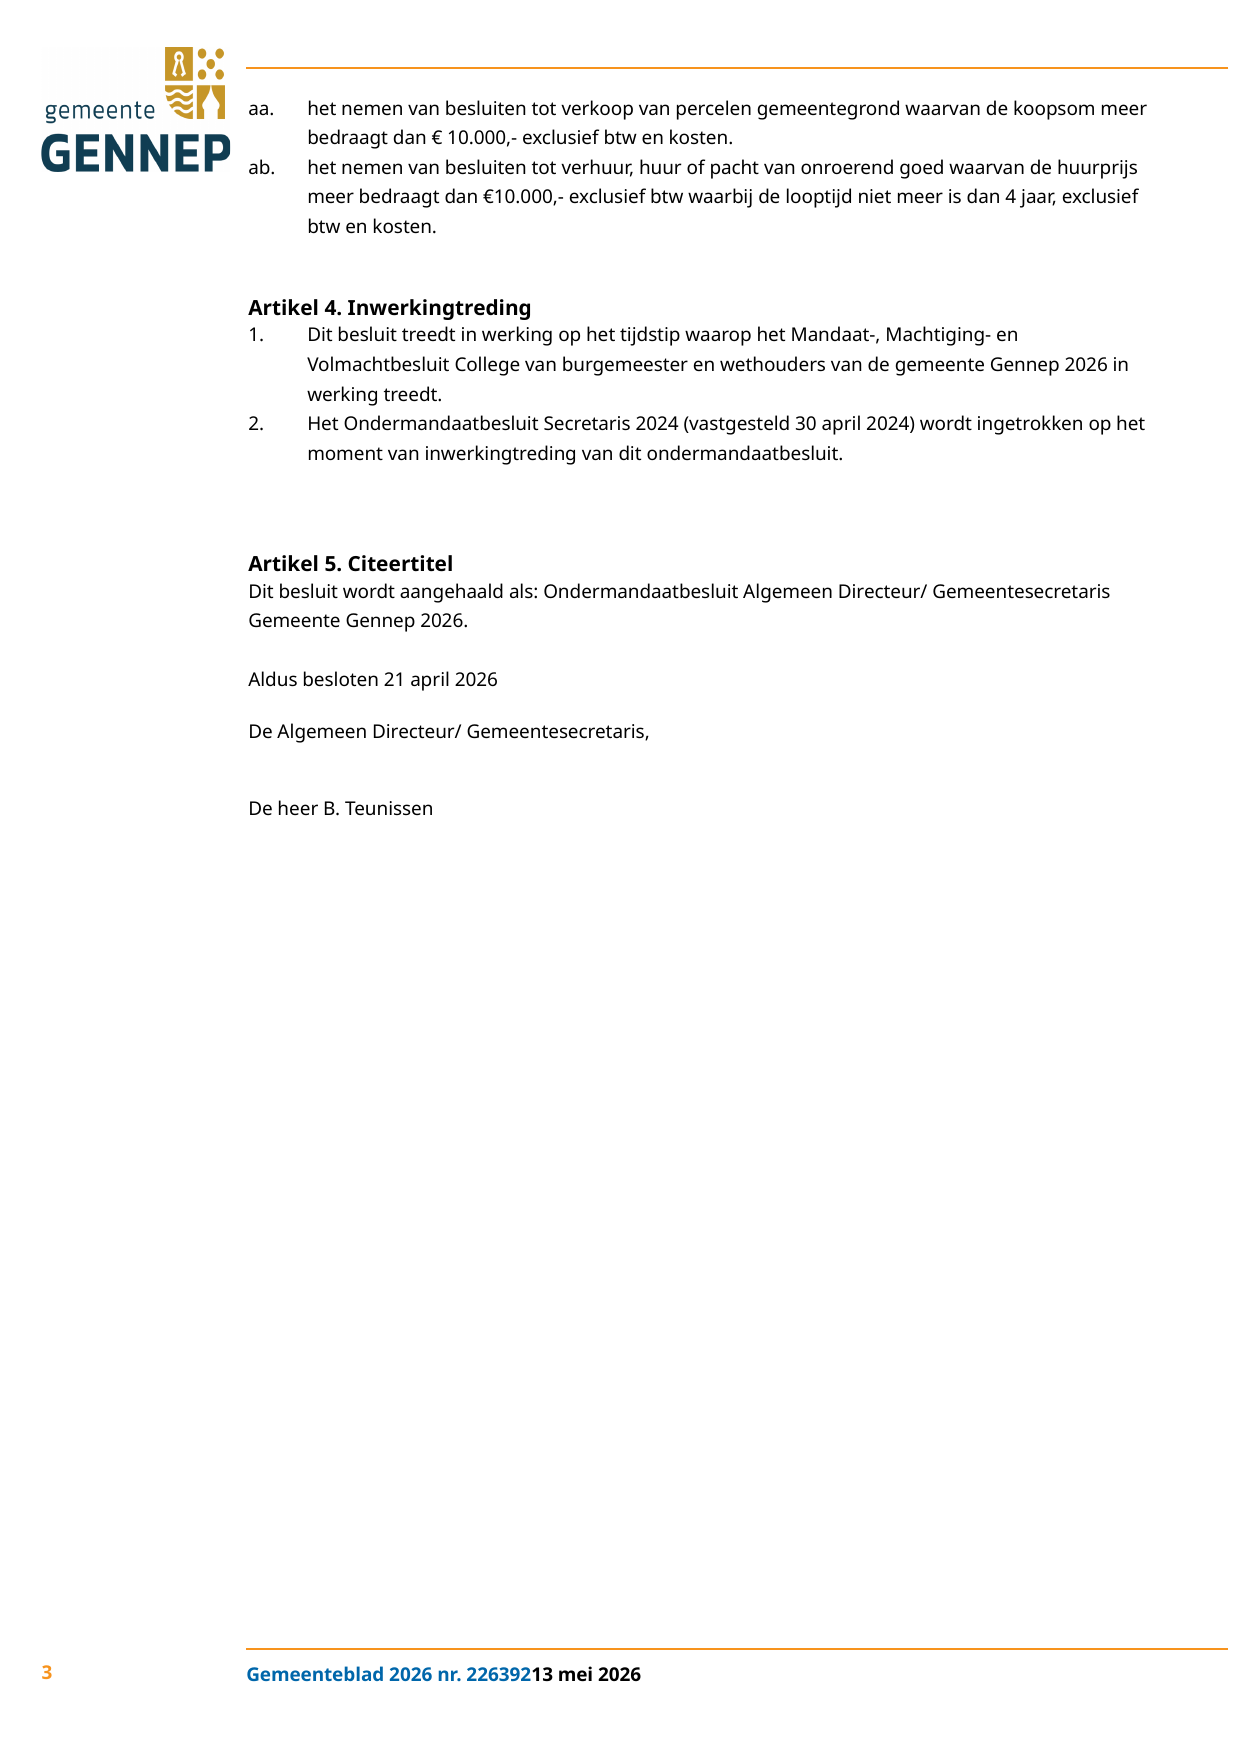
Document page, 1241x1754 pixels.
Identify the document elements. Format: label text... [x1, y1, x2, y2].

text Artikel 4. Inwerkingtreding [248, 293, 1152, 322]
picture [41, 47, 231, 172]
list Dit besluit treedt in werking op het tijdstip waarop het Mandaat-, Machtiging- en Volmachtbesluit College van burgemeester en wethouders van de gemeente Gennep 2026 in werking treedt. [248, 322, 1152, 406]
list Het Ondermandaatbesluit Secretaris 2024 (vastgesteld 30 april 2024) wordt ingetrokken op het moment van inwerkingtreding van dit ondermandaatbesluit. [248, 410, 1152, 466]
list het nemen van besluiten tot verkoop van percelen gemeentegrond waarvan de koopsom meer bedraagt dan € 10.000,- exclusief btw en kosten. [248, 95, 1152, 150]
text Artikel 5. Citeertitel [248, 549, 1152, 578]
text Aldus besloten 21 april 2026 [248, 667, 1152, 692]
text De heer B. Teunissen [248, 795, 1152, 821]
text Dit besluit wordt aangehaald als: Ondermandaatbesluit Algemeen Directeur/ Gemeentesecretaris Gemeente Gennep 2026. [248, 578, 1152, 633]
text De Algemeen Directeur/ Gemeentesecretaris, [248, 718, 1152, 744]
list het nemen van besluiten tot verhuur, huur of pacht van onroerend goed waarvan de huurprijs meer bedraagt dan €10.000,- exclusief btw waarbij de looptijd niet meer is dan 4 jaar, exclusief btw en kosten. [248, 154, 1152, 239]
